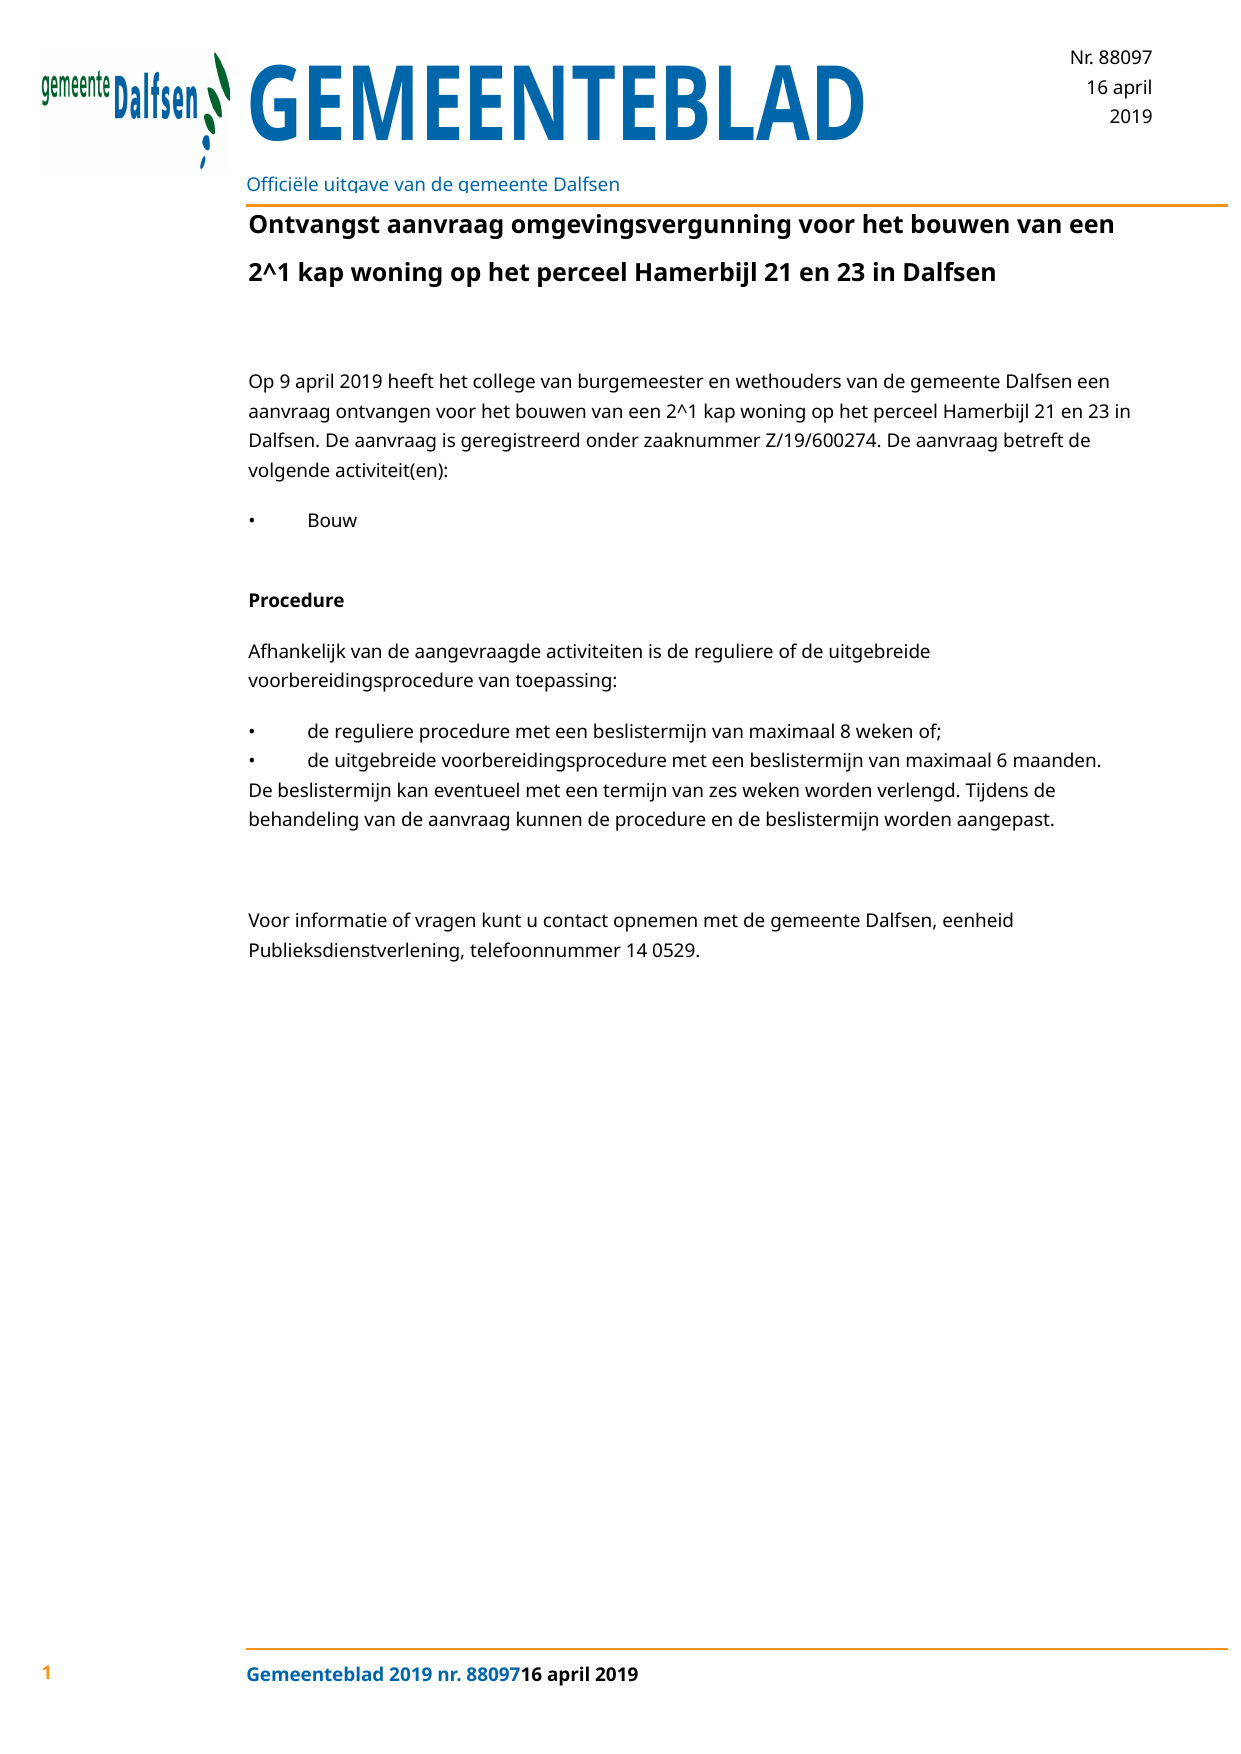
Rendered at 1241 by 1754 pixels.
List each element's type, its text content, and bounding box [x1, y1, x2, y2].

list de reguliere procedure met een beslistermijn van maximaal 8 weken of; [248, 718, 1152, 744]
list de uitgebreide voorbereidingsprocedure met een beslistermijn van maximaal 6 maanden. [248, 747, 1152, 773]
text Afhankelijk van de aangevraagde activiteiten is de reguliere of de uitgebreide voorbereidingsprocedure van toepassing: [248, 638, 1152, 693]
text Procedure [248, 587, 1152, 613]
text Voor informatie of vragen kunt u contact opnemen met de gemeente Dalfsen, eenheid Publieksdienstverlening, telefoonnummer 14 0529. [248, 907, 1152, 963]
list Bouw [248, 507, 1152, 533]
text Ontvangst aanvraag omgevingsvergunning voor het bouwen van een 2^1 kap woning op het perceel Hamerbijl 21 en 23 in Dalfsen [248, 207, 1152, 288]
text De beslistermijn kan eventueel met een termijn van zes weken worden verlengd. Tijdens de behandeling van de aanvraag kunnen de procedure en de beslistermijn worden aangepast. [248, 777, 1152, 832]
text Op 9 april 2019 heeft het college van burgemeester en wethouders van de gemeente Dalfsen een aanvraag ontvangen voor het bouwen van een 2^1 kap woning op het perceel Hamerbijl 21 en 23 in Dalfsen. De aanvraag is geregistreerd onder zaaknummer Z/19/600274. De aanvraag betreft de volgende activiteit(en): [248, 368, 1152, 483]
picture [41, 47, 231, 172]
